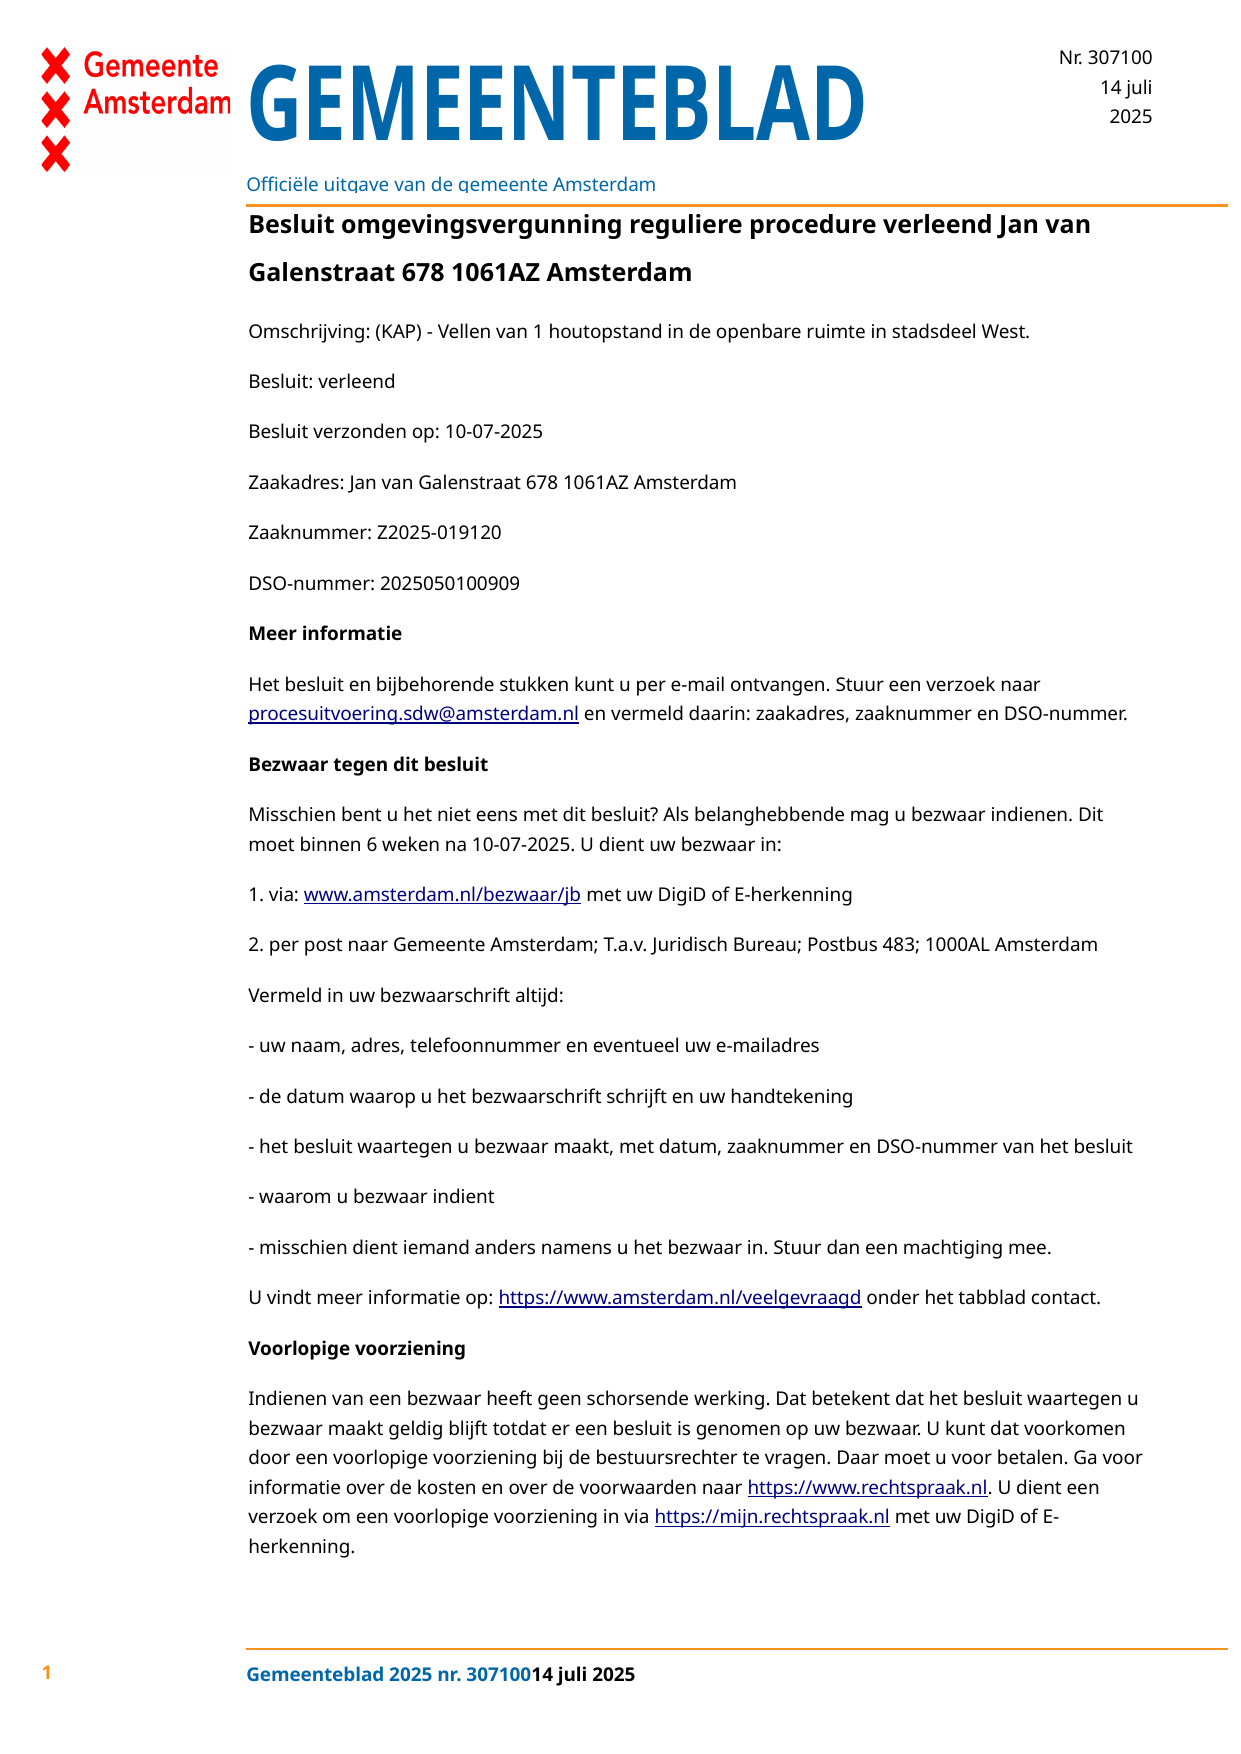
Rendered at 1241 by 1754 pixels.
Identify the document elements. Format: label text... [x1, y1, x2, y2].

text Besluit verzonden op: 10-07-2025 [248, 419, 1152, 444]
text Indienen van een bezwaar heeft geen schorsende werking. Dat betekent dat het besluit waartegen u bezwaar maakt geldig blijft totdat er een besluit is genomen op uw bezwaar. U kunt dat voorkomen door een voorlopige voorziening bij de bestuursrechter te vragen. Daar moet u voor betalen. Ga voor informatie over de kosten en over de voorwaarden naar https://www.rechtspraak.nl. U dient een verzoek om een voorlopige voorziening in via https://mijn.rechtspraak.nl met uw DigiD of E-herkenning. [248, 1385, 1152, 1559]
text U vindt meer informatie op: https://www.amsterdam.nl/veelgevraagd onder het tabblad contact. [248, 1284, 1152, 1310]
text Misschien bent u het niet eens met dit besluit? Als belanghebbende mag u bezwaar indienen. Dit moet binnen 6 weken na 10-07-2025. U dient uw bezwaar in: [248, 801, 1152, 857]
text Zaakadres: Jan van Galenstraat 678 1061AZ Amsterdam [248, 469, 1152, 495]
text Zaaknummer: Z2025-019120 [248, 519, 1152, 545]
text - waarom u bezwaar indient [248, 1184, 1152, 1209]
text Meer informatie [248, 620, 1152, 646]
text Bezwaar tegen dit besluit [248, 751, 1152, 777]
text - de datum waarop u het bezwaarschrift schrijft en uw handtekening [248, 1083, 1152, 1109]
text Het besluit en bijbehorende stukken kunt u per e-mail ontvangen. Stuur een verzoek naar procesuitvoering.sdw@amsterdam.nl en vermeld daarin: zaakadres, zaaknummer en DSO-nummer. [248, 671, 1152, 726]
text Omschrijving: (KAP) - Vellen van 1 houtopstand in de openbare ruimte in stadsdeel West. [248, 318, 1152, 344]
text - uw naam, adres, telefoonnummer en eventueel uw e-mailadres [248, 1032, 1152, 1058]
text 2. per post naar Gemeente Amsterdam; T.a.v. Juridisch Bureau; Postbus 483; 1000AL Amsterdam [248, 932, 1152, 957]
text DSO-nummer: 2025050100909 [248, 570, 1152, 596]
text - het besluit waartegen u bezwaar maakt, met datum, zaaknummer en DSO-nummer van het besluit [248, 1133, 1152, 1159]
text Voorlopige voorziening [248, 1335, 1152, 1361]
text - misschien dient iemand anders namens u het bezwaar in. Stuur dan een machtiging mee. [248, 1234, 1152, 1260]
text Besluit omgevingsvergunning reguliere procedure verleend Jan van Galenstraat 678 1061AZ Amsterdam [248, 207, 1152, 288]
picture [41, 47, 231, 172]
text Vermeld in uw bezwaarschrift altijd: [248, 982, 1152, 1008]
text 1. via: www.amsterdam.nl/bezwaar/jb met uw DigiD of E-herkenning [248, 881, 1152, 907]
text Besluit: verleend [248, 368, 1152, 394]
